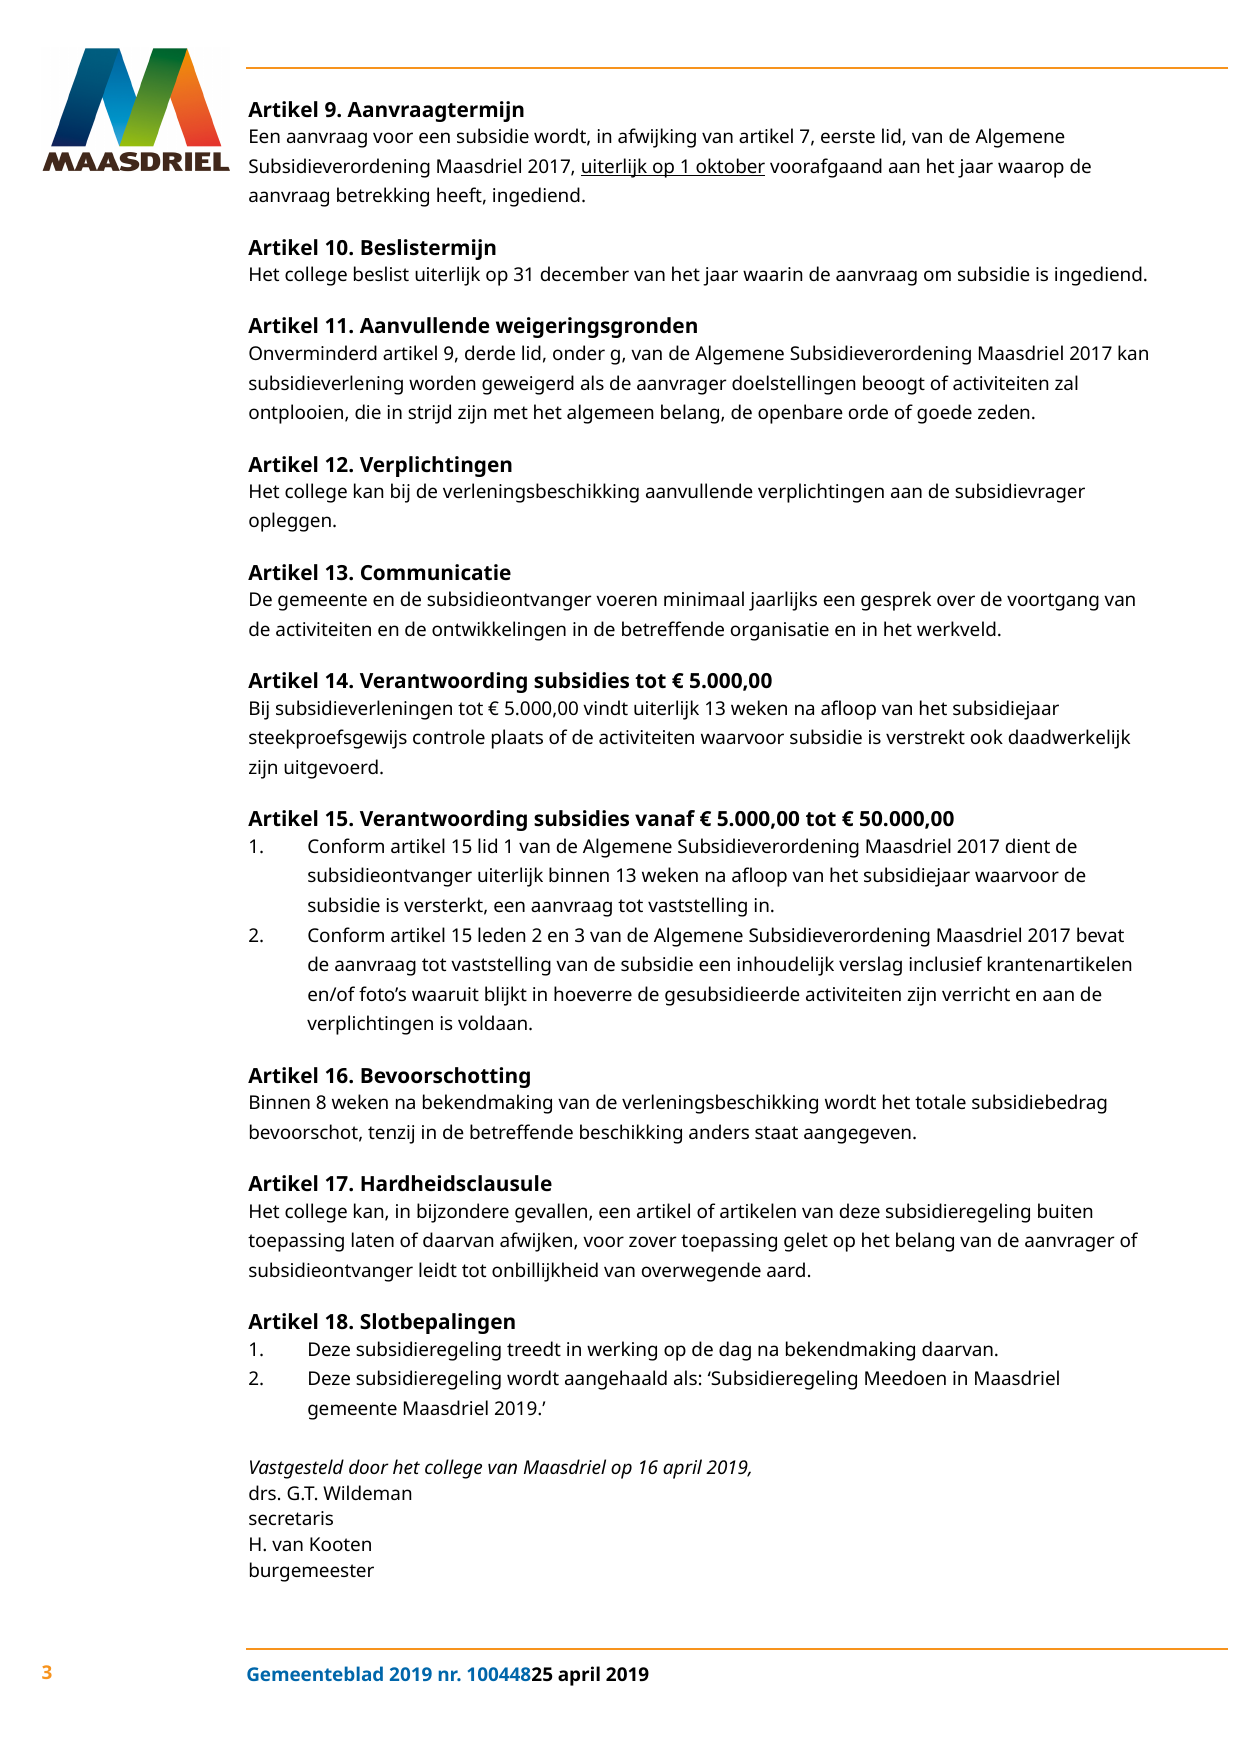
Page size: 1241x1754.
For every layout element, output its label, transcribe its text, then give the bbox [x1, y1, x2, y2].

text De gemeente en de subsidieontvanger voeren minimaal jaarlijks een gesprek over de voortgang van de activiteiten en de ontwikkelingen in de betreffende organisatie en in het werkveld. [248, 587, 1152, 642]
text Het college beslist uiterlijk op 31 december van het jaar waarin de aanvraag om subsidie is ingediend. [248, 261, 1152, 287]
text secretaris [248, 1506, 1152, 1531]
text H. van Kooten [248, 1531, 1152, 1557]
text Artikel 15. Verantwoording subsidies vanaf € 5.000,00 tot € 50.000,00 [248, 804, 1152, 833]
text Artikel 9. Aanvraagtermijn [248, 95, 1152, 123]
text Artikel 10. Beslistermijn [248, 233, 1152, 261]
text Artikel 12. Verplichtingen [248, 450, 1152, 478]
text Bij subsidieverleningen tot € 5.000,00 vindt uiterlijk 13 weken na afloop van het subsidiejaar steekproefsgewijs controle plaats of de activiteiten waarvoor subsidie is verstrekt ook daadwerkelijk zijn uitgevoerd. [248, 695, 1152, 780]
text Binnen 8 weken na bekendmaking van de verleningsbeschikking wordt het totale subsidiebedrag bevoorschot, tenzij in de betreffende beschikking anders staat aangegeven. [248, 1089, 1152, 1145]
text burgemeester [248, 1557, 1152, 1583]
text drs. G.T. Wildeman [248, 1480, 1152, 1506]
text Artikel 11. Aanvullende weigeringsgronden [248, 312, 1152, 340]
text Het college kan, in bijzondere gevallen, een artikel of artikelen van deze subsidieregeling buiten toepassing laten of daarvan afwijken, voor zover toepassing gelet op het belang van de aanvrager of subsidieontvanger leidt tot onbillijkheid van overwegende aard. [248, 1198, 1152, 1283]
list Deze subsidieregeling treedt in werking op de dag na bekendmaking daarvan. [248, 1336, 1152, 1362]
text Het college kan bij de verleningsbeschikking aanvullende verplichtingen aan de subsidievrager opleggen. [248, 478, 1152, 533]
list Deze subsidieregeling wordt aangehaald als: ‘Subsidieregeling Meedoen in Maasdriel gemeente Maasdriel 2019.’ [248, 1365, 1152, 1421]
text Artikel 14. Verantwoording subsidies tot € 5.000,00 [248, 667, 1152, 695]
text Artikel 18. Slotbepalingen [248, 1307, 1152, 1336]
list Conform artikel 15 lid 1 van de Algemene Subsidieverordening Maasdriel 2017 dient de subsidieontvanger uiterlijk binnen 13 weken na afloop van het subsidiejaar waarvoor de subsidie is versterkt, een aanvraag tot vaststelling in. [248, 833, 1152, 918]
text Artikel 16. Bevoorschotting [248, 1061, 1152, 1089]
list Conform artikel 15 leden 2 en 3 van de Algemene Subsidieverordening Maasdriel 2017 bevat de aanvraag tot vaststelling van de subsidie een inhoudelijk verslag inclusief krantenartikelen en/of foto’s waaruit blijkt in hoeverre de gesubsidieerde activiteiten zijn verricht en aan de verplichtingen is voldaan. [248, 922, 1152, 1036]
text Artikel 17. Hardheidsclausule [248, 1169, 1152, 1198]
text Onverminderd artikel 9, derde lid, onder g, van de Algemene Subsidieverordening Maasdriel 2017 kan subsidieverlening worden geweigerd als de aanvrager doelstellingen beoogt of activiteiten zal ontplooien, die in strijd zijn met het algemeen belang, de openbare orde of goede zeden. [248, 340, 1152, 425]
picture [41, 47, 231, 172]
text Vastgesteld door het college van Maasdriel op 16 april 2019, [248, 1454, 1152, 1480]
text Artikel 13. Communicatie [248, 558, 1152, 587]
text Een aanvraag voor een subsidie wordt, in afwijking van artikel 7, eerste lid, van de Algemene Subsidieverordening Maasdriel 2017, uiterlijk op 1 oktober voorafgaand aan het jaar waarop de aanvraag betrekking heeft, ingediend. [248, 123, 1152, 208]
